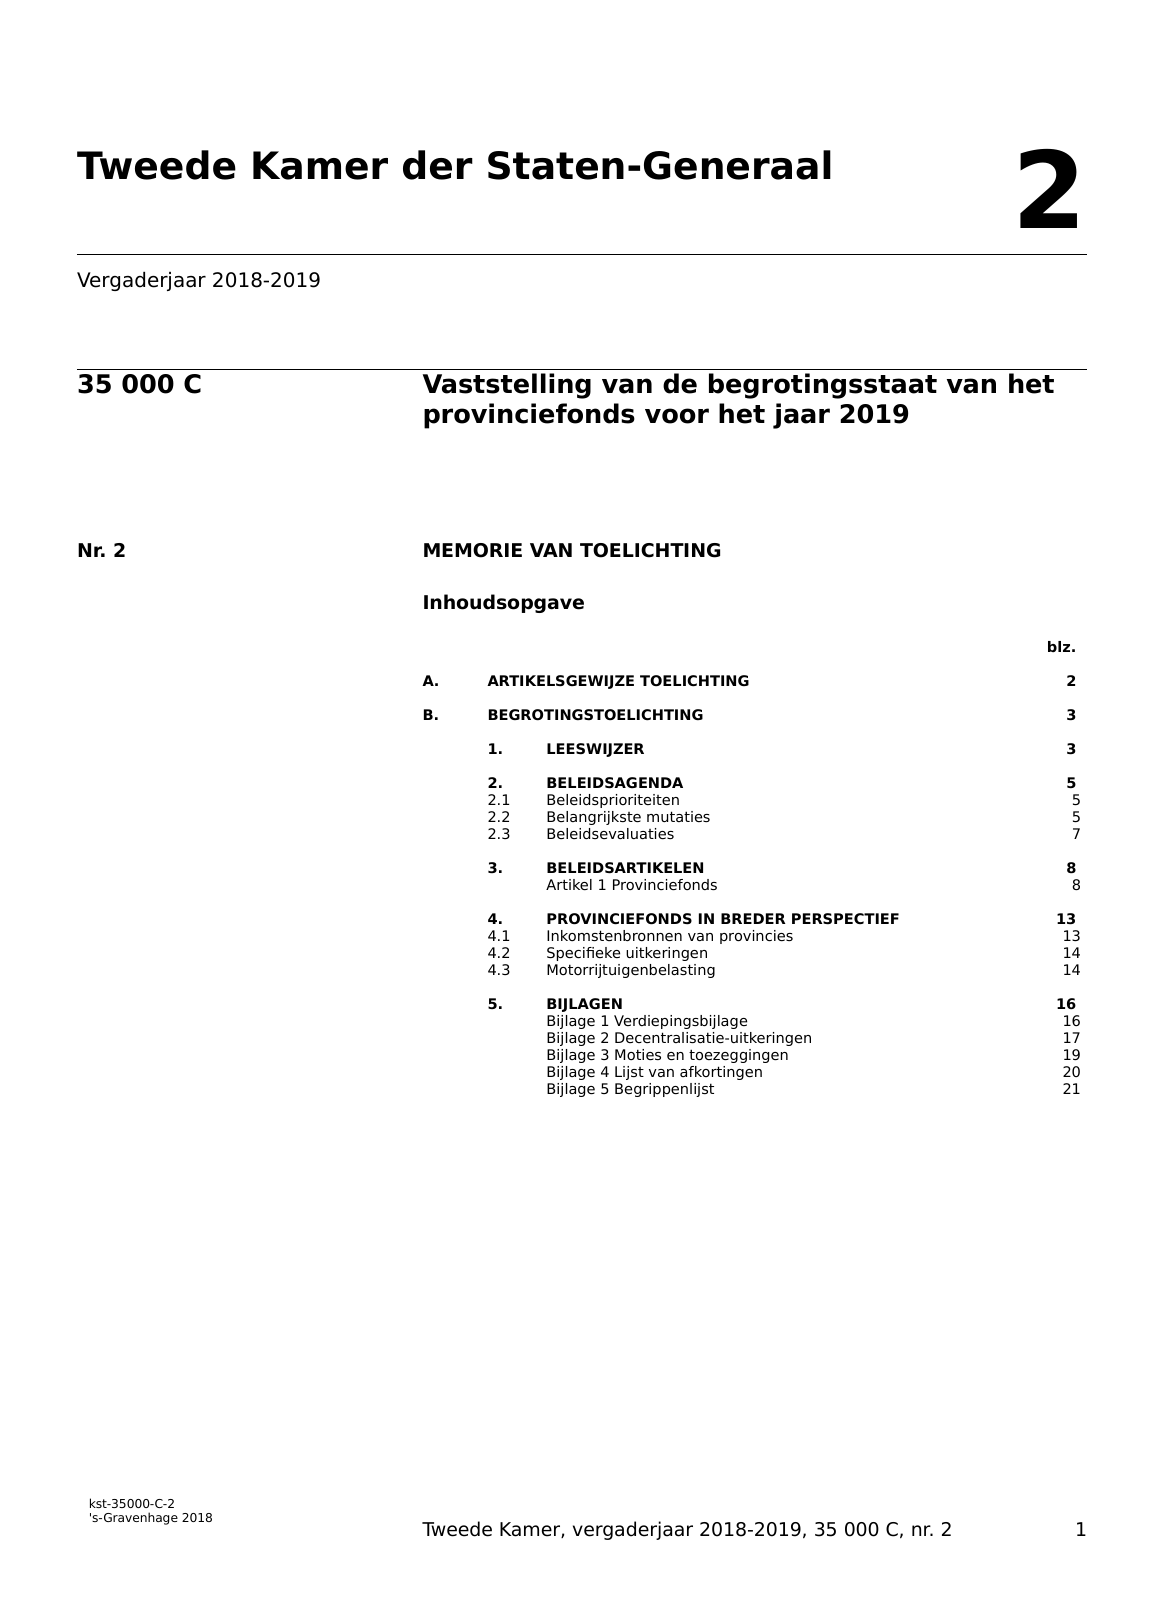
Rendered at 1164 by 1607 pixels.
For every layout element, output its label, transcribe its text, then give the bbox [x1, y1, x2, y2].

table_cell [540, 758, 1028, 775]
table_cell [422, 690, 481, 707]
table_cell 2.2 [481, 809, 540, 826]
table_cell 16 [1028, 996, 1087, 1013]
table_cell [481, 979, 540, 996]
table_cell [481, 1013, 540, 1030]
table_cell [422, 911, 481, 928]
table_cell [422, 894, 481, 911]
table_cell 3. [481, 860, 540, 877]
table_cell 8 [1028, 877, 1087, 894]
table_cell [540, 894, 1028, 911]
table_cell 20 [1028, 1064, 1087, 1081]
table_cell [422, 860, 481, 877]
table_cell LEESWIJZER [540, 741, 1028, 758]
table_cell B. [422, 707, 481, 724]
table_cell [481, 1047, 540, 1064]
table_cell BELEIDSARTIKELEN [540, 860, 1028, 877]
table_cell 14 [1028, 945, 1087, 962]
table_cell 4. [481, 911, 540, 928]
table_cell 8 [1028, 860, 1087, 877]
table_cell [481, 843, 540, 860]
table_cell Inkomstenbronnen van provincies [540, 928, 1028, 945]
table_cell Motorrijtuigenbelasting [540, 962, 1028, 979]
table_cell Artikel 1 Provinciefonds [540, 877, 1028, 894]
table_cell [422, 962, 481, 979]
table_cell BIJLAGEN [540, 996, 1028, 1013]
table_cell Vergaderjaar 2018-2019 [77, 255, 1087, 369]
table_cell 7 [1028, 826, 1087, 843]
table_cell [481, 724, 540, 741]
table_cell [422, 945, 481, 962]
table_cell [1028, 979, 1087, 996]
table_cell [422, 1047, 481, 1064]
table_cell 3 [1028, 741, 1087, 758]
table_cell [481, 656, 1028, 673]
table_cell [481, 1064, 540, 1081]
table_cell [1028, 843, 1087, 860]
table_cell 17 [1028, 1030, 1087, 1047]
table_cell [422, 1081, 481, 1098]
table_cell [481, 1030, 540, 1047]
table_cell [422, 792, 481, 809]
table_cell 19 [1028, 1047, 1087, 1064]
table_cell [422, 996, 481, 1013]
table_cell [540, 724, 1028, 741]
table_cell 2.3 [481, 826, 540, 843]
table_cell [481, 1081, 540, 1098]
table_cell ARTIKELSGEWIJZE TOELICHTING [481, 673, 1028, 690]
table_cell [422, 979, 481, 996]
table_cell 14 [1028, 962, 1087, 979]
table_header Tweede Kamer der Staten-Generaal [77, 130, 886, 254]
table_cell Bijlage 5 Begrippenlijst [540, 1081, 1028, 1098]
table_cell BEGROTINGSTOELICHTING [481, 707, 1028, 724]
table_cell [422, 928, 481, 945]
table_cell [422, 843, 481, 860]
table_header blz. [1028, 639, 1087, 656]
table_cell Specifieke uitkeringen [540, 945, 1028, 962]
table_cell Beleidsevaluaties [540, 826, 1028, 843]
table_cell [1028, 690, 1087, 707]
table_cell [1028, 656, 1087, 673]
table_cell Bijlage 4 Lijst van afkortingen [540, 1064, 1028, 1081]
table_cell [422, 758, 481, 775]
table_cell [1028, 724, 1087, 741]
table_cell 21 [1028, 1081, 1087, 1098]
table_cell 3 [1028, 707, 1087, 724]
table_cell [422, 775, 481, 792]
table_cell 13 [1028, 928, 1087, 945]
table_cell 4.1 [481, 928, 540, 945]
table_cell [481, 690, 1028, 707]
table_cell [422, 1013, 481, 1030]
table_header 2 [886, 130, 1087, 254]
table_cell [422, 826, 481, 843]
text kst-35000-C-2 [88, 1497, 323, 1511]
table_cell A. [422, 673, 481, 690]
table_cell 4.2 [481, 945, 540, 962]
table_cell 5 [1028, 775, 1087, 792]
table_cell 2. [481, 775, 540, 792]
table_cell [422, 1064, 481, 1081]
table_header [422, 639, 481, 656]
table_cell [422, 877, 481, 894]
subtitle Inhoudsopgave [422, 592, 1087, 614]
table_cell PROVINCIEFONDS IN BREDER PERSPECTIEF [540, 911, 1028, 928]
table_cell [422, 809, 481, 826]
table_cell 1. [481, 741, 540, 758]
table_cell 2.1 [481, 792, 540, 809]
table_cell 4.3 [481, 962, 540, 979]
table_cell [422, 1030, 481, 1047]
table_cell [540, 979, 1028, 996]
subtitle 35 000 C Vaststelling van de begrotingsstaat van het provinciefonds voor het jaar 2019 [77, 370, 1087, 429]
table_cell [422, 724, 481, 741]
table_cell BELEIDSAGENDA [540, 775, 1028, 792]
table_cell Bijlage 1 Verdiepingsbijlage [540, 1013, 1028, 1030]
table_cell [481, 758, 540, 775]
table_cell Belangrijkste mutaties [540, 809, 1028, 826]
table_cell [422, 741, 481, 758]
subtitle Nr. 2 MEMORIE VAN TOELICHTING [77, 540, 1087, 562]
table_cell [1028, 894, 1087, 911]
table_header [481, 639, 1028, 656]
table_cell [540, 843, 1028, 860]
table_cell Beleidsprioriteiten [540, 792, 1028, 809]
table_cell [481, 877, 540, 894]
table_cell 5 [1028, 792, 1087, 809]
table_cell [422, 656, 481, 673]
table_cell [1028, 758, 1087, 775]
text 's-Gravenhage 2018 [88, 1511, 323, 1525]
table_cell 5. [481, 996, 540, 1013]
table_cell 2 [1028, 673, 1087, 690]
table_cell [481, 894, 540, 911]
table_cell Bijlage 3 Moties en toezeggingen [540, 1047, 1028, 1064]
table_cell Bijlage 2 Decentralisatie-uitkeringen [540, 1030, 1028, 1047]
table_cell 16 [1028, 1013, 1087, 1030]
table_cell 5 [1028, 809, 1087, 826]
table_cell 13 [1028, 911, 1087, 928]
